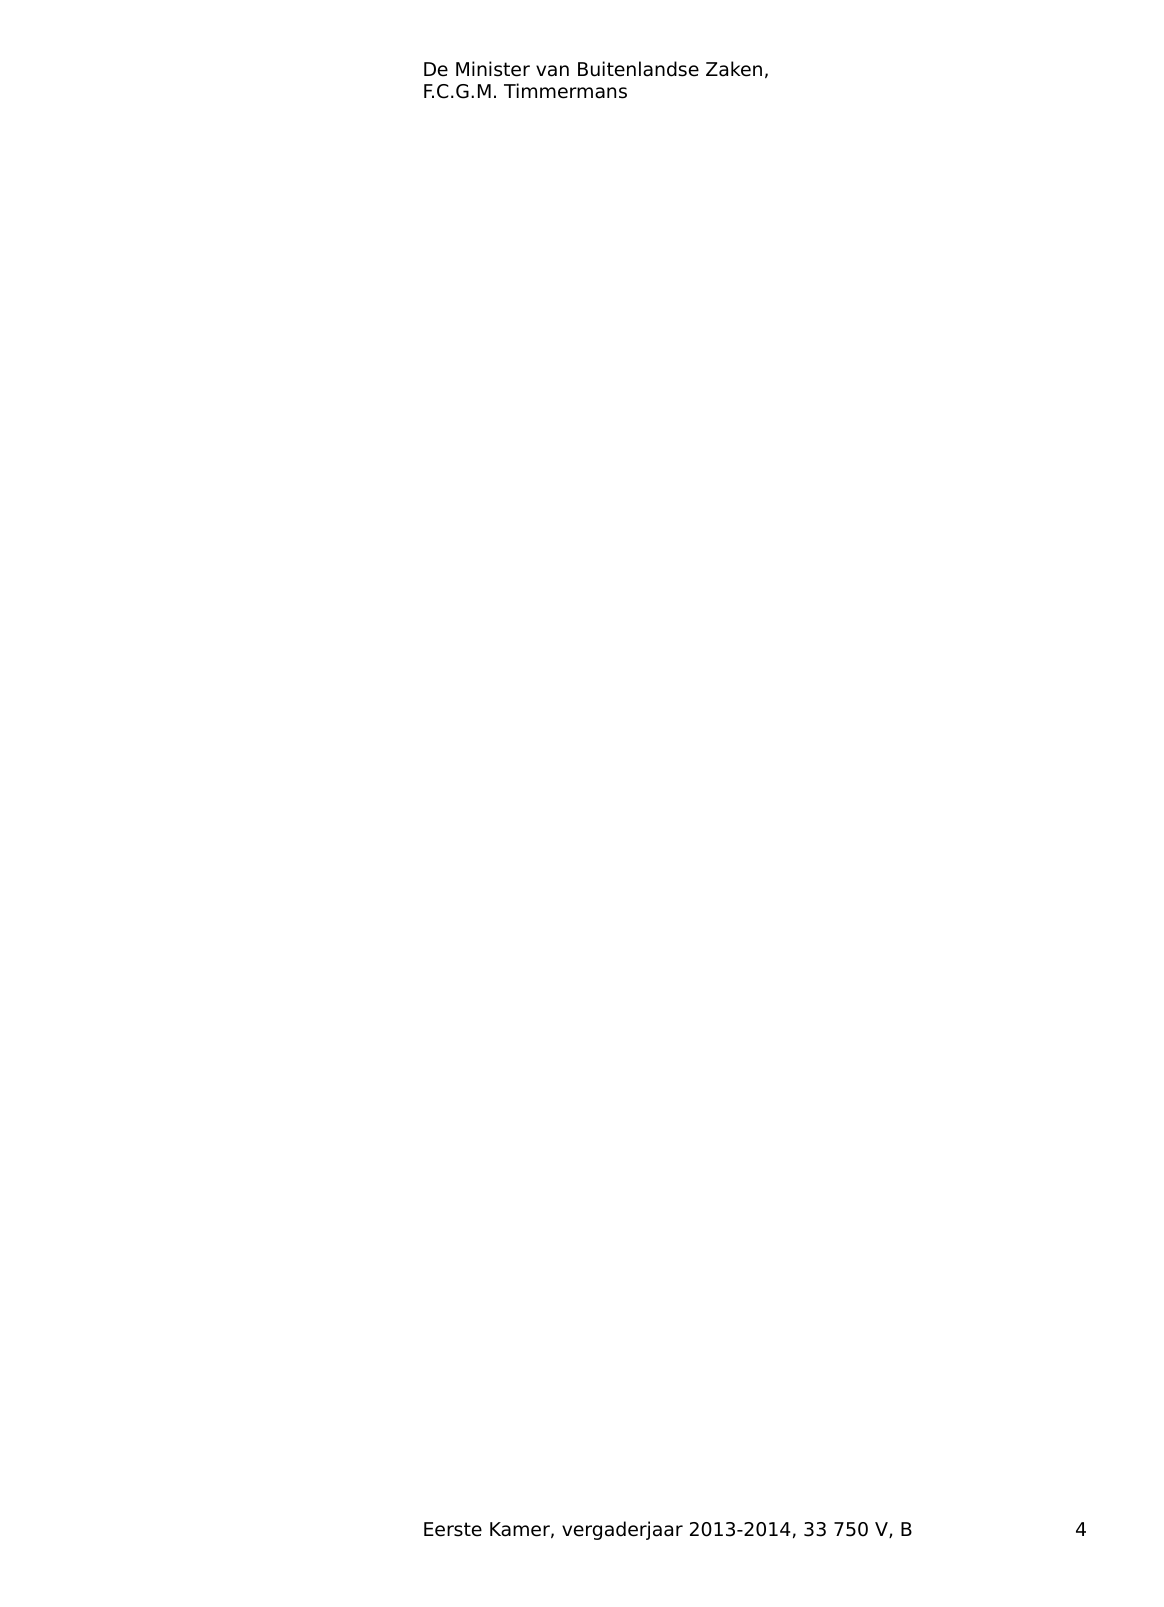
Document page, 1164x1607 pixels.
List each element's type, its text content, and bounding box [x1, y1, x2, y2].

text De Minister van Buitenlandse Zaken, F.C.G.M. Timmermans [422, 59, 1087, 103]
